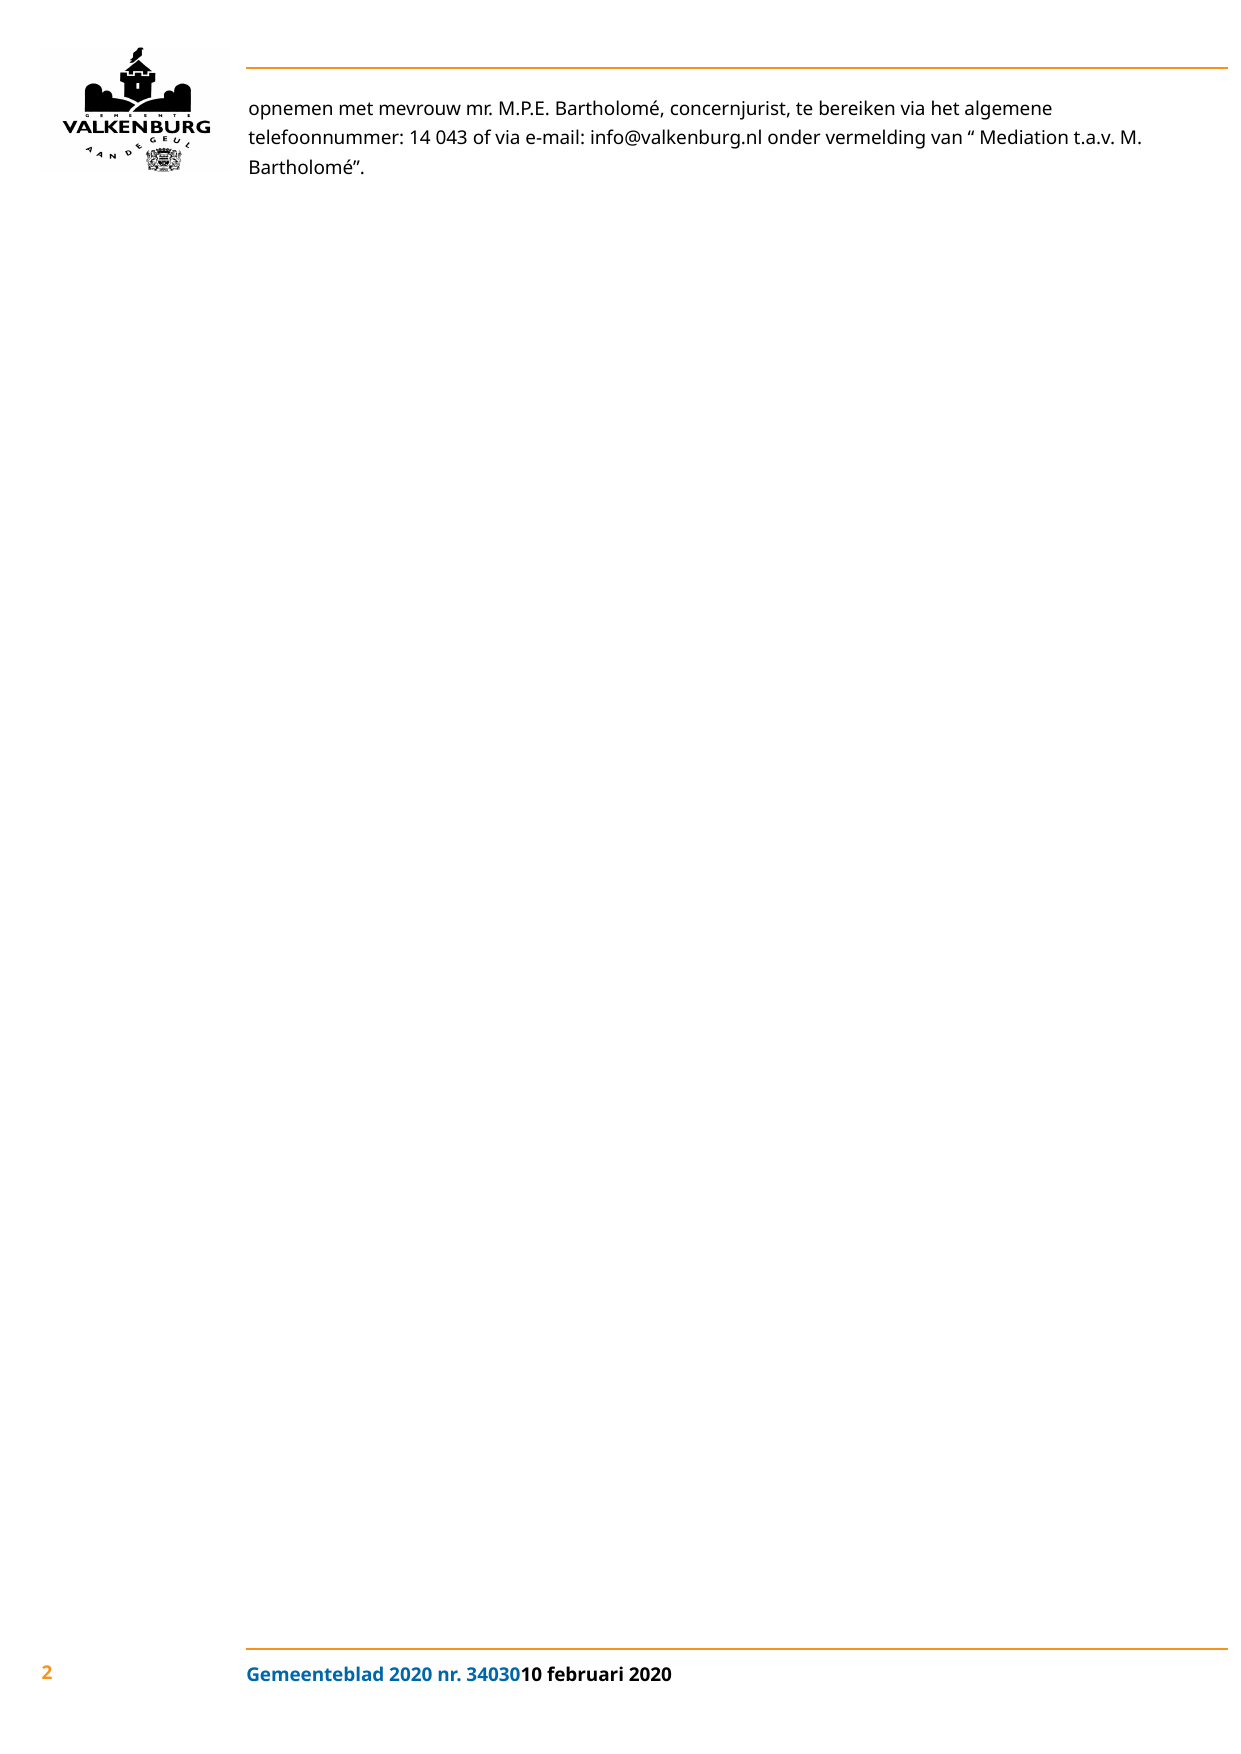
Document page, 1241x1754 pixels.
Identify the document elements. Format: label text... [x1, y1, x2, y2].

text opnemen met mevrouw mr. M.P.E. Bartholomé, concernjurist, te bereiken via het algemene telefoonnummer: 14 043 of via e-mail: info@valkenburg.nl onder vermelding van “ Mediation t.a.v. M. Bartholomé”. [248, 95, 1152, 180]
picture [41, 47, 231, 172]
